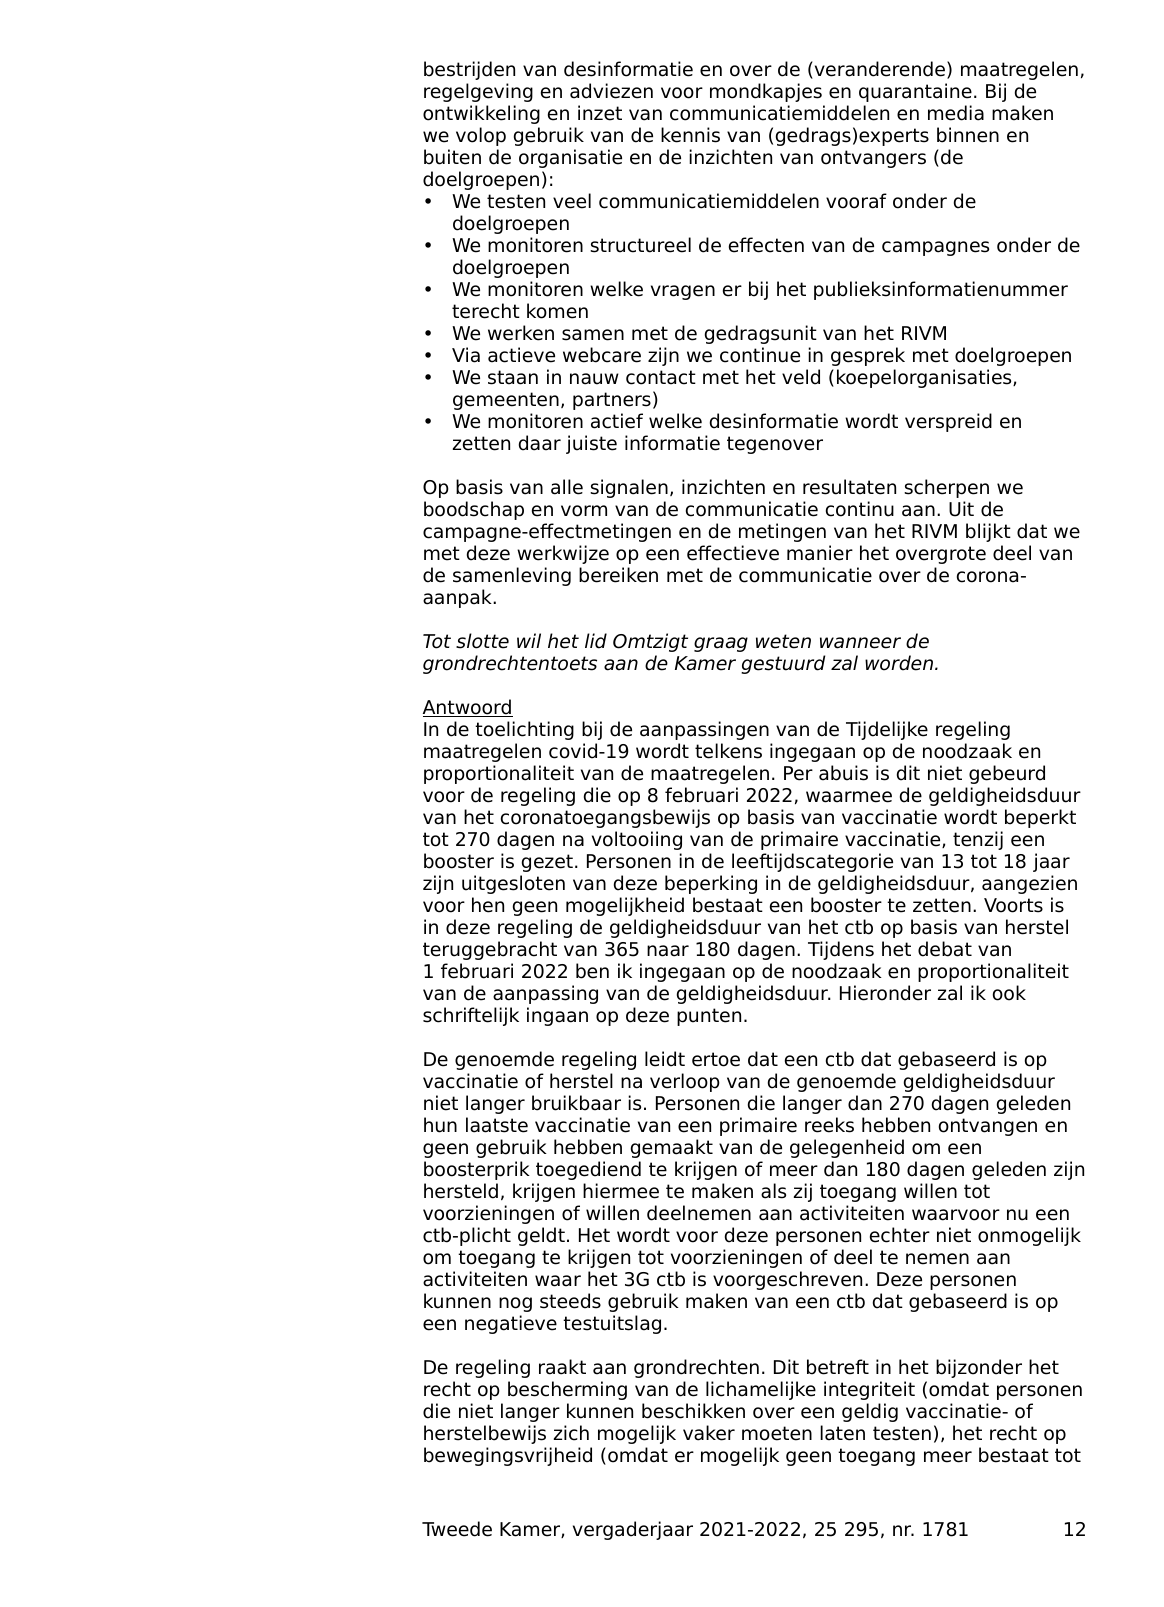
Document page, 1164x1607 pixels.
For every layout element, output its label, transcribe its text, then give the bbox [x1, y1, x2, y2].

text • We monitoren actief welke desinformatie wordt verspreid en zetten daar juiste informatie tegenover [422, 411, 1087, 455]
text • We monitoren welke vragen er bij het publieksinformatienummer terecht komen [422, 279, 1087, 323]
text • Via actieve webcare zijn we continue in gesprek met doelgroepen [422, 345, 1087, 367]
text Op basis van alle signalen, inzichten en resultaten scherpen we boodschap en vorm van de communicatie continu aan. Uit de campagne-effectmetingen en de metingen van het RIVM blijkt dat we met deze werkwijze op een effectieve manier het overgrote deel van de samenleving bereiken met de communicatie over de corona-aanpak. [422, 477, 1087, 609]
subtitle Antwoord [422, 697, 1087, 719]
text bestrijden van desinformatie en over de (veranderende) maatregelen, regelgeving en adviezen voor mondkapjes en quarantaine. Bij de ontwikkeling en inzet van communicatiemiddelen en media maken we volop gebruik van de kennis van (gedrags)experts binnen en buiten de organisatie en de inzichten van ontvangers (de doelgroepen): [422, 59, 1087, 191]
text Tot slotte wil het lid Omtzigt graag weten wanneer de grondrechtentoets aan de Kamer gestuurd zal worden. [422, 631, 1087, 675]
text • We staan in nauw contact met het veld (koepelorganisaties, gemeenten, partners) [422, 367, 1087, 411]
text In de toelichting bij de aanpassingen van de Tijdelijke regeling maatregelen covid-19 wordt telkens ingegaan op de noodzaak en proportionaliteit van de maatregelen. Per abuis is dit niet gebeurd voor de regeling die op 8 februari 2022, waarmee de geldigheidsduur van het coronatoegangsbewijs op basis van vaccinatie wordt beperkt tot 270 dagen na voltooiing van de primaire vaccinatie, tenzij een booster is gezet. Personen in de leeftijdscategorie van 13 tot 18 jaar zijn uitgesloten van deze beperking in de geldigheidsduur, aangezien voor hen geen mogelijkheid bestaat een booster te zetten. Voorts is in deze regeling de geldigheidsduur van het ctb op basis van herstel teruggebracht van 365 naar 180 dagen. Tijdens het debat van 1 februari 2022 ben ik ingegaan op de noodzaak en proportionaliteit van de aanpassing van de geldigheidsduur. Hieronder zal ik ook schriftelijk ingaan op deze punten. [422, 719, 1087, 1027]
text De regeling raakt aan grondrechten. Dit betreft in het bijzonder het recht op bescherming van de lichamelijke integriteit (omdat personen die niet langer kunnen beschikken over een geldig vaccinatie- of herstelbewijs zich mogelijk vaker moeten laten testen), het recht op bewegingsvrijheid (omdat er mogelijk geen toegang meer bestaat tot [422, 1357, 1087, 1467]
text • We werken samen met de gedragsunit van het RIVM [422, 323, 1087, 345]
text • We testen veel communicatiemiddelen vooraf onder de doelgroepen [422, 191, 1087, 235]
text • We monitoren structureel de effecten van de campagnes onder de doelgroepen [422, 235, 1087, 279]
text De genoemde regeling leidt ertoe dat een ctb dat gebaseerd is op vaccinatie of herstel na verloop van de genoemde geldigheidsduur niet langer bruikbaar is. Personen die langer dan 270 dagen geleden hun laatste vaccinatie van een primaire reeks hebben ontvangen en geen gebruik hebben gemaakt van de gelegenheid om een boosterprik toegediend te krijgen of meer dan 180 dagen geleden zijn hersteld, krijgen hiermee te maken als zij toegang willen tot voorzieningen of willen deelnemen aan activiteiten waarvoor nu een ctb-plicht geldt. Het wordt voor deze personen echter niet onmogelijk om toegang te krijgen tot voorzieningen of deel te nemen aan activiteiten waar het 3G ctb is voorgeschreven. Deze personen kunnen nog steeds gebruik maken van een ctb dat gebaseerd is op een negatieve testuitslag. [422, 1049, 1087, 1335]
